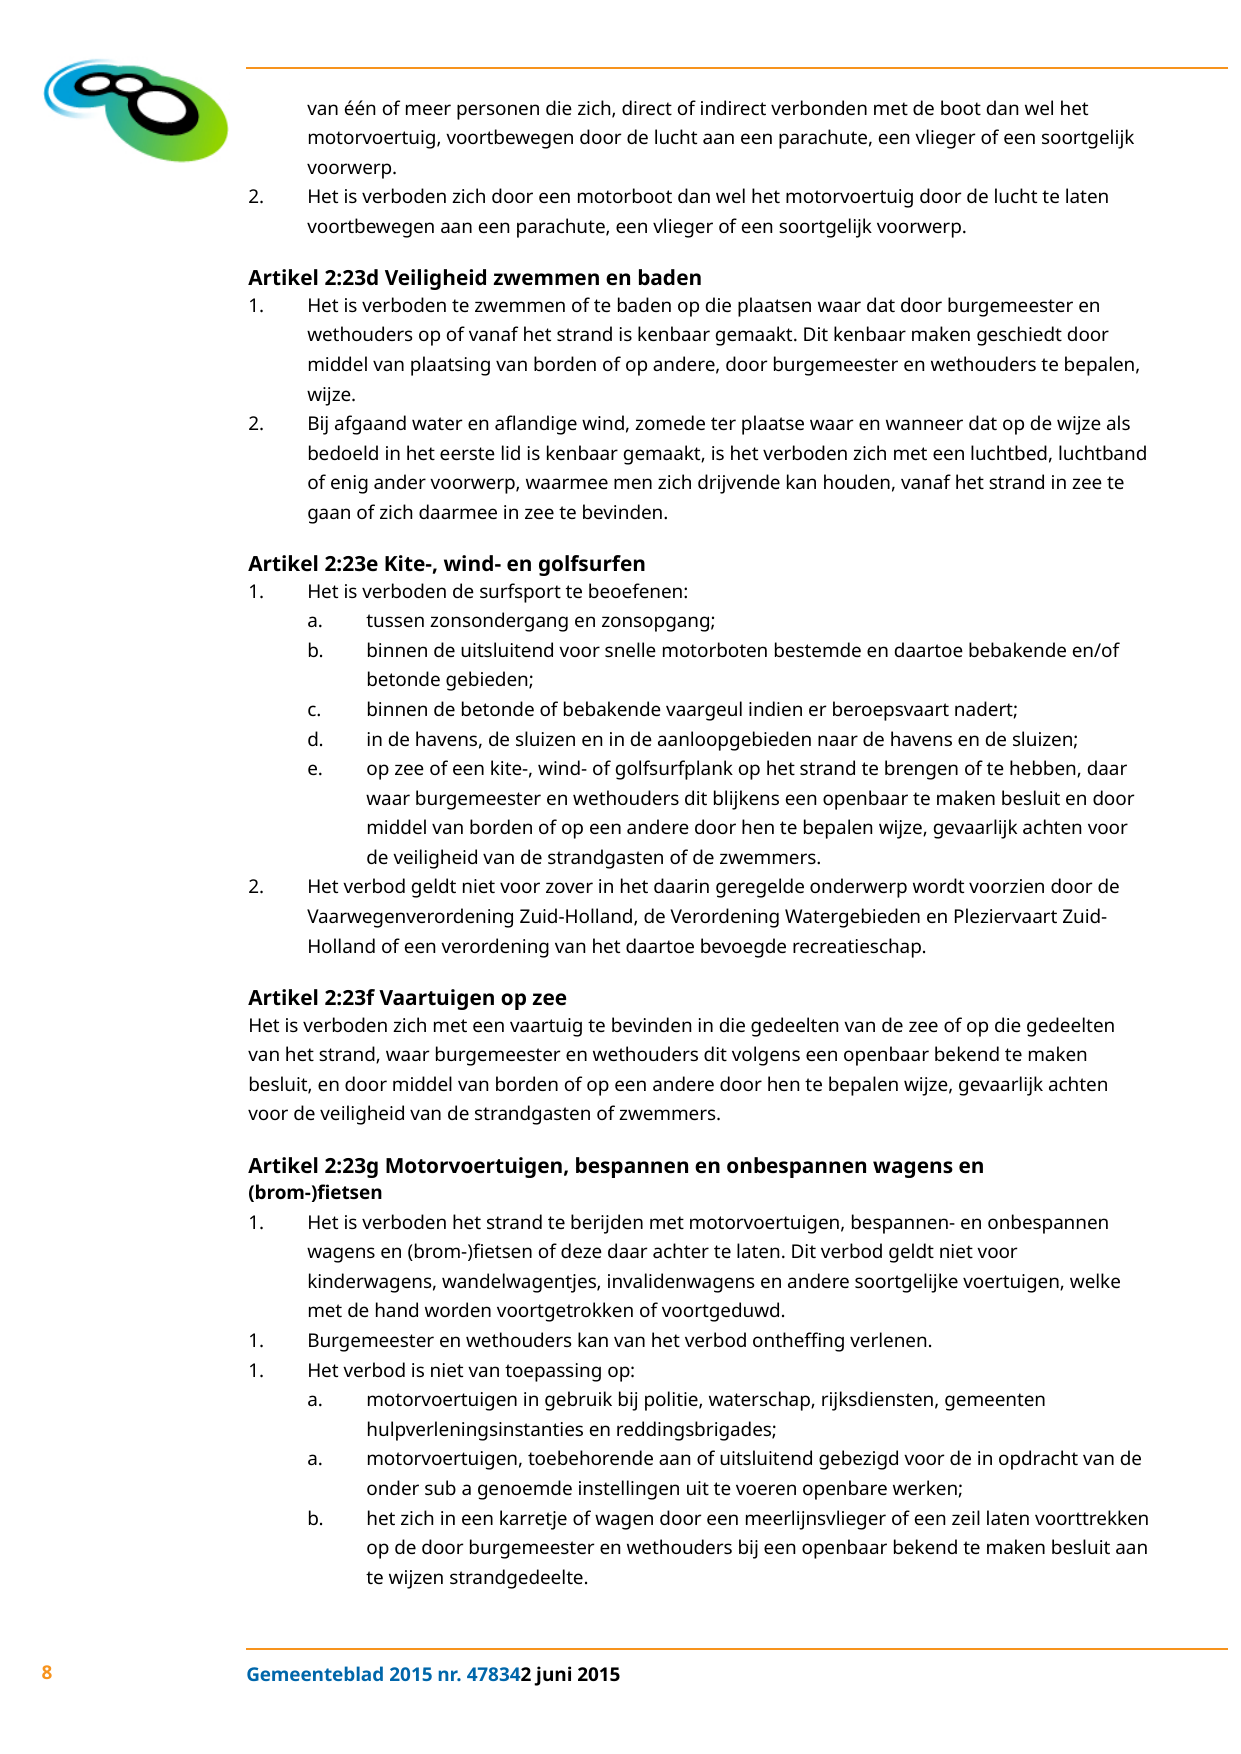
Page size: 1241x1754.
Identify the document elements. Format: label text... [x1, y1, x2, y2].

list tussen zonsondergang en zonsopgang; [307, 607, 1152, 633]
picture [41, 47, 231, 172]
list van één of meer personen die zich, direct of indirect verbonden met de boot dan wel het motorvoertuig, voortbewegen door de lucht aan een parachute, een vlieger of een soortgelijk voorwerp. [248, 95, 1152, 180]
text Artikel 2:23e Kite-, wind- en golfsurfen [248, 549, 1152, 578]
text Artikel 2:23g Motorvoertuigen, bespannen en onbespannen wagens en [248, 1151, 1152, 1179]
list Burgemeester en wethouders kan van het verbod ontheffing verlenen. [248, 1327, 1152, 1353]
list het zich in een karretje of wagen door een meerlijnsvlieger of een zeil laten voorttrekken op de door burgemeester en wethouders bij een openbaar bekend te maken besluit aan te wijzen strandgedeelte. [307, 1505, 1152, 1590]
list op zee of een kite-, wind- of golfsurfplank op het strand te brengen of te hebben, daar waar burgemeester en wethouders dit blijkens een openbaar te maken besluit en door middel van borden of op een andere door hen te bepalen wijze, gevaarlijk achten voor de veiligheid van de strandgasten of de zwemmers. [307, 755, 1152, 870]
list Bij afgaand water en aflandige wind, zomede ter plaatse waar en wanneer dat op de wijze als bedoeld in het eerste lid is kenbaar gemaakt, is het verboden zich met een luchtbed, luchtband of enig ander voorwerp, waarmee men zich drijvende kan houden, vanaf het strand in zee te gaan of zich daarmee in zee te bevinden. [248, 410, 1152, 525]
list Het is verboden te zwemmen of te baden op die plaatsen waar dat door burgemeester en wethouders op of vanaf het strand is kenbaar gemaakt. Dit kenbaar maken geschiedt door middel van plaatsing van borden of op andere, door burgemeester en wethouders te bepalen, wijze. [248, 292, 1152, 406]
text Artikel 2:23f Vaartuigen op zee [248, 983, 1152, 1012]
list Het is verboden zich door een motorboot dan wel het motorvoertuig door de lucht te laten voortbewegen aan een parachute, een vlieger of een soortgelijk voorwerp. [248, 183, 1152, 239]
text Het is verboden zich met een vaartuig te bevinden in die gedeelten van de zee of op die gedeelten van het strand, waar burgemeester en wethouders dit volgens een openbaar bekend te maken besluit, en door middel van borden of op een andere door hen te bepalen wijze, gevaarlijk achten voor de veiligheid van de strandgasten of zwemmers. [248, 1012, 1152, 1126]
list Het verbod is niet van toepassing op: [248, 1357, 1152, 1383]
list motorvoertuigen, toebehorende aan of uitsluitend gebezigd voor de in opdracht van de onder sub a genoemde instellingen uit te voeren openbare werken; [307, 1446, 1152, 1501]
list Het verbod geldt niet voor zover in het daarin geregelde onderwerp wordt voorzien door de Vaarwegenverordening Zuid-Holland, de Verordening Watergebieden en Pleziervaart Zuid-Holland of een verordening van het daartoe bevoegde recreatieschap. [248, 874, 1152, 959]
list binnen de betonde of bebakende vaargeul indien er beroepsvaart nadert; [307, 696, 1152, 722]
text Artikel 2:23d Veiligheid zwemmen en baden [248, 263, 1152, 292]
list Het is verboden de surfsport te beoefenen: [248, 578, 1152, 604]
list binnen de uitsluitend voor snelle motorboten bestemde en daartoe bebakende en/of betonde gebieden; [307, 637, 1152, 692]
list in de havens, de sluizen en in de aanloopgebieden naar de havens en de sluizen; [307, 726, 1152, 752]
list motorvoertuigen in gebruik bij politie, waterschap, rijksdiensten, gemeenten hulpverleningsinstanties en reddingsbrigades; [307, 1386, 1152, 1442]
text (brom-)fietsen [248, 1179, 1152, 1205]
list Het is verboden het strand te berijden met motorvoertuigen, bespannen- en onbespannen wagens en (brom-)fietsen of deze daar achter te laten. Dit verbod geldt niet voor kinderwagens, wandelwagentjes, invalidenwagens en andere soortgelijke voertuigen, welke met de hand worden voortgetrokken of voortgeduwd. [248, 1209, 1152, 1323]
